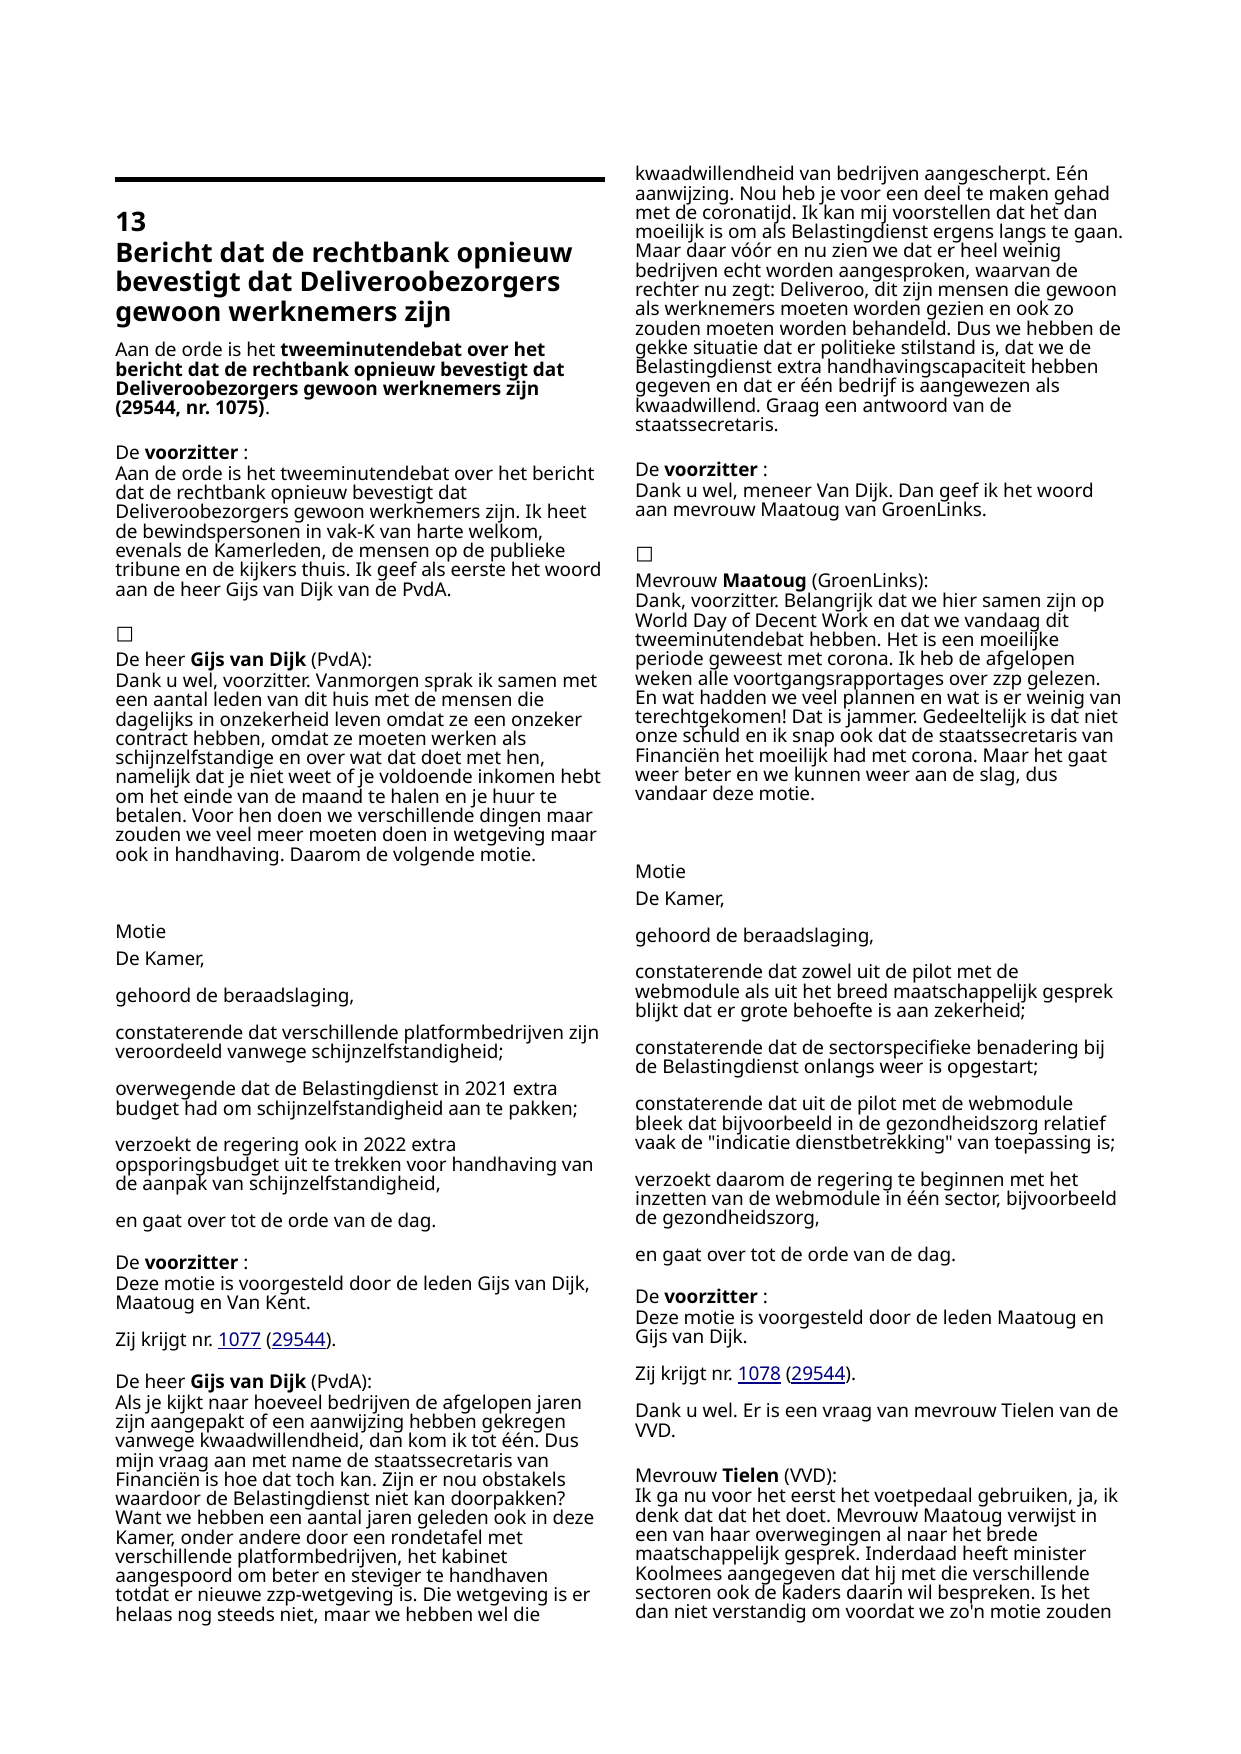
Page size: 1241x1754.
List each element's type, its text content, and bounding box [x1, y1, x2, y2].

text overwegende dat de Belastingdienst in 2021 extra budget had om schijnzelfstandigheid aan te pakken; [115, 1080, 605, 1119]
text kwaadwillendheid van bedrijven aangescherpt. Eén aanwijzing. Nou heb je voor een deel te maken gehad met de coronatijd. Ik kan mij voorstellen dat het dan moeilijk is om als Belastingdienst ergens langs te gaan. Maar daar vóór en nu zien we dat er heel weinig bedrijven echt worden aangesproken, waarvan de rechter nu zegt: Deliveroo, dit zijn mensen die gewoon als werknemers moeten worden gezien en ook zo zouden moeten worden behandeld. Dus we hebben de gekke situatie dat er politieke stilstand is, dat we de Belastingdienst extra handhavingscapaciteit hebben gegeven en dat er één bedrijf is aangewezen als kwaadwillend. Graag een antwoord van de staatssecretaris. [635, 165, 1125, 435]
text De voorzitter : [635, 456, 1125, 482]
text gehoord de beraadslaging, [635, 927, 1125, 946]
text constaterende dat verschillende platformbedrijven zijn veroordeeld vanwege schijnzelfstandigheid; [115, 1024, 605, 1062]
text Aan de orde is het tweeminutendebat over het bericht dat de rechtbank opnieuw bevestigt dat Deliveroobezorgers gewoon werknemers zijn. Ik heet de bewindspersonen in vak-K van harte welkom, evenals de Kamerleden, de mensen op de publieke tribune en de kijkers thuis. Ik geef als eerste het woord aan de heer Gijs van Dijk van de PvdA. [115, 465, 605, 600]
text Zij krijgt nr. 1077 (29544). [115, 1331, 605, 1350]
text Als je kijkt naar hoeveel bedrijven de afgelopen jaren zijn aangepakt of een aanwijzing hebben gekregen vanwege kwaadwillendheid, dan kom ik tot één. Dus mijn vraag aan met name de staatssecretaris van Financiën is hoe dat toch kan. Zijn er nou obstakels waardoor de Belastingdienst niet kan doorpakken? Want we hebben een aantal jaren geleden ook in deze Kamer, onder andere door een rondetafel met verschillende platformbedrijven, het kabinet aangespoord om beter en steviger te handhaven totdat er nieuwe zzp-wetgeving is. Die wetgeving is er helaas nog steeds niet, maar we hebben wel die [115, 1394, 605, 1625]
text gehoord de beraadslaging, [115, 987, 605, 1006]
text ⬜ [115, 621, 605, 646]
text De voorzitter : [115, 439, 605, 465]
text Zij krijgt nr. 1078 (29544). [635, 1365, 1125, 1384]
text constaterende dat uit de pilot met de webmodule bleek dat bijvoorbeeld in de gezondheidszorg relatief vaak de "indicatie dienstbetrekking" van toepassing is; [635, 1095, 1125, 1153]
text De voorzitter : [635, 1283, 1125, 1309]
text ⬜ [635, 541, 1125, 567]
text Mevrouw Maatoug (GroenLinks): [635, 567, 1125, 592]
text constaterende dat zowel uit de pilot met de webmodule als uit het breed maatschappelijk gesprek blijkt dat er grote behoefte is aan zekerheid; [635, 963, 1125, 1021]
text De Kamer, [635, 889, 1125, 909]
text Mevrouw Tielen (VVD): [635, 1462, 1125, 1487]
text en gaat over tot de orde van de dag. [635, 1246, 1125, 1266]
text Aan de orde is het tweeminutendebat over het bericht dat de rechtbank opnieuw bevestigt dat Deliveroobezorgers gewoon werknemers zijn (29544, nr. 1075). [115, 341, 605, 418]
text verzoekt de regering ook in 2022 extra opsporingsbudget uit te trekken voor handhaving van de aanpak van schijnzelfstandigheid, [115, 1136, 605, 1194]
text Dank u wel, meneer Van Dijk. Dan geef ik het woord aan mevrouw Maatoug van GroenLinks. [635, 482, 1125, 520]
text De Kamer, [115, 950, 605, 969]
text De heer Gijs van Dijk (PvdA): [115, 646, 605, 672]
text 13 [115, 203, 605, 239]
text Motie [115, 918, 605, 944]
text Dank u wel, voorzitter. Vanmorgen sprak ik samen met een aantal leden van dit huis met de mensen die dagelijks in onzekerheid leven omdat ze een onzeker contract hebben, omdat ze moeten werken als schijnzelfstandige en over wat dat doet met hen, namelijk dat je niet weet of je voldoende inkomen hebt om het einde van de maand te halen en je huur te betalen. Voor hen doen we verschillende dingen maar zouden we veel meer moeten doen in wetgeving maar ook in handhaving. Daarom de volgende motie. [115, 672, 605, 865]
text Deze motie is voorgesteld door de leden Maatoug en Gijs van Dijk. [635, 1309, 1125, 1348]
text Dank u wel. Er is een vraag van mevrouw Tielen van de VVD. [635, 1402, 1125, 1441]
text De heer Gijs van Dijk (PvdA): [115, 1368, 605, 1394]
text Bericht dat de rechtbank opnieuw bevestigt dat Deliveroobezorgers gewoon werknemers zijn [115, 239, 605, 341]
text en gaat over tot de orde van de dag. [115, 1212, 605, 1231]
text Ik ga nu voor het eerst het voetpedaal gebruiken, ja, ik denk dat dat het doet. Mevrouw Maatoug verwijst in een van haar overwegingen al naar het brede maatschappelijk gesprek. Inderdaad heeft minister Koolmees aangegeven dat hij met die verschillende sectoren ook de kaders daarin wil bespreken. Is het dan niet verstandig om voordat we zo'n motie zouden [635, 1487, 1125, 1622]
text constaterende dat de sectorspecifieke benadering bij de Belastingdienst onlangs weer is opgestart; [635, 1039, 1125, 1078]
text verzoekt daarom de regering te beginnen met het inzetten van de webmodule in één sector, bijvoorbeeld de gezondheidszorg, [635, 1171, 1125, 1229]
text Dank, voorzitter. Belangrijk dat we hier samen zijn op World Day of Decent Work en dat we vandaag dit tweeminutendebat hebben. Het is een moeilijke periode geweest met corona. Ik heb de afgelopen weken alle voortgangsrapportages over zzp gelezen. En wat hadden we veel plannen en wat is er weinig van terechtgekomen! Dat is jammer. Gedeeltelijk is dat niet onze schuld en ik snap ook dat de staatssecretaris van Financiën het moeilijk had met corona. Maar het gaat weer beter en we kunnen weer aan de slag, dus vandaar deze motie. [635, 592, 1125, 804]
text De voorzitter : [115, 1249, 605, 1275]
text Deze motie is voorgesteld door de leden Gijs van Dijk, Maatoug en Van Kent. [115, 1275, 605, 1313]
text Motie [635, 858, 1125, 884]
